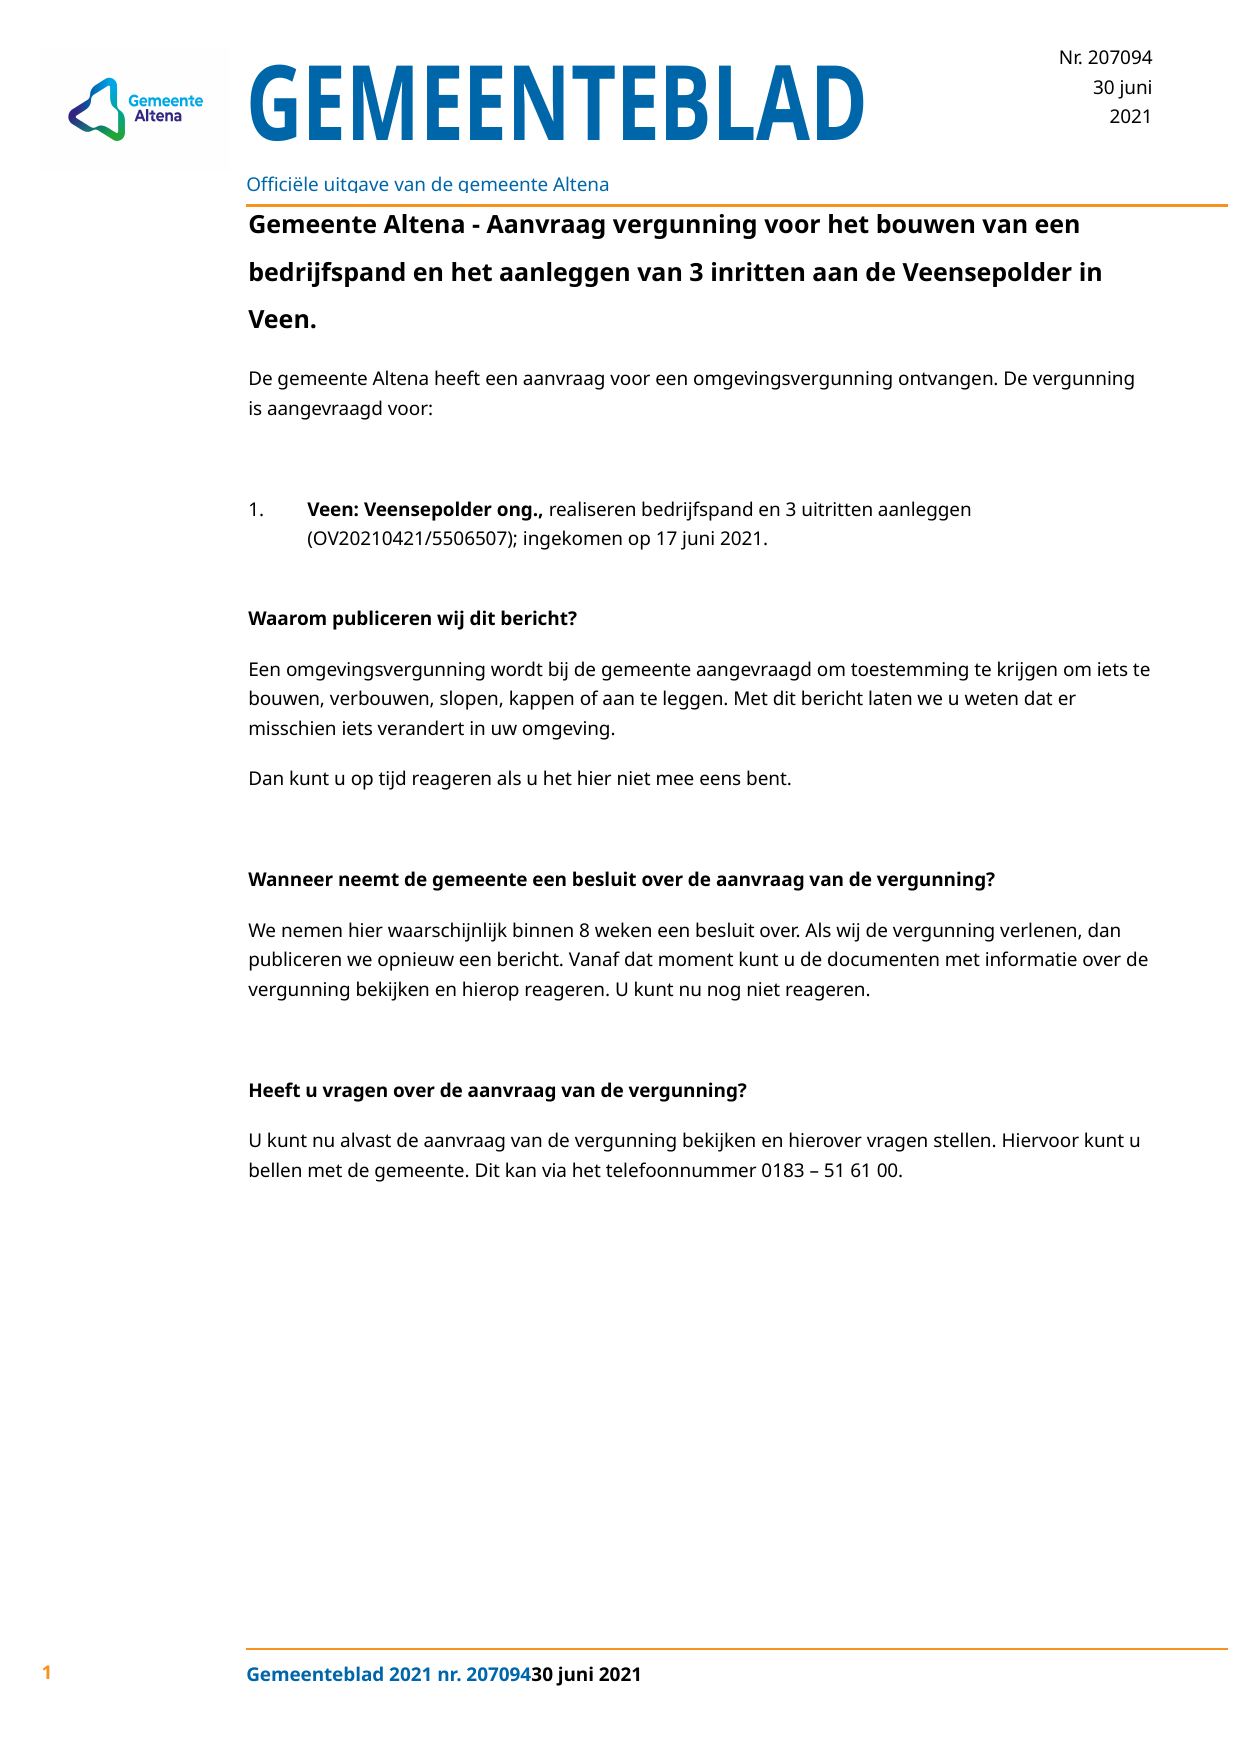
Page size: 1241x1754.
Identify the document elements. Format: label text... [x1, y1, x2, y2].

text We nemen hier waarschijnlijk binnen 8 weken een besluit over. Als wij de vergunning verlenen, dan publiceren we opnieuw een bericht. Vanaf dat moment kunt u de documenten met informatie over de vergunning bekijken en hierop reageren. U kunt nu nog niet reageren. [248, 917, 1152, 1002]
text Wanneer neemt de gemeente een besluit over de aanvraag van de vergunning? [248, 866, 1152, 892]
text U kunt nu alvast de aanvraag van de vergunning bekijken en hierover vragen stellen. Hiervoor kunt u bellen met de gemeente. Dit kan via het telefoonnummer 0183 – 51 61 00. [248, 1127, 1152, 1182]
text Een omgevingsvergunning wordt bij de gemeente aangevraagd om toestemming te krijgen om iets te bouwen, verbouwen, slopen, kappen of aan te leggen. Met dit bericht laten we u weten dat er misschien iets verandert in uw omgeving. [248, 656, 1152, 741]
picture [41, 47, 231, 172]
text Dan kunt u op tijd reageren als u het hier niet mee eens bent. [248, 766, 1152, 791]
text Heeft u vragen over de aanvraag van de vergunning? [248, 1077, 1152, 1102]
text Gemeente Altena - Aanvraag vergunning voor het bouwen van een bedrijfspand en het aanleggen van 3 inritten aan de Veensepolder in Veen. [248, 207, 1152, 336]
text Waarom publiceren wij dit bericht? [248, 606, 1152, 631]
text De gemeente Altena heeft een aanvraag voor een omgevingsvergunning ontvangen. De vergunning is aangevraagd voor: [248, 366, 1152, 421]
list Veen: Veensepolder ong., realiseren bedrijfspand en 3 uitritten aanleggen (OV20210421/5506507); ingekomen op 17 juni 2021. [248, 496, 1152, 551]
